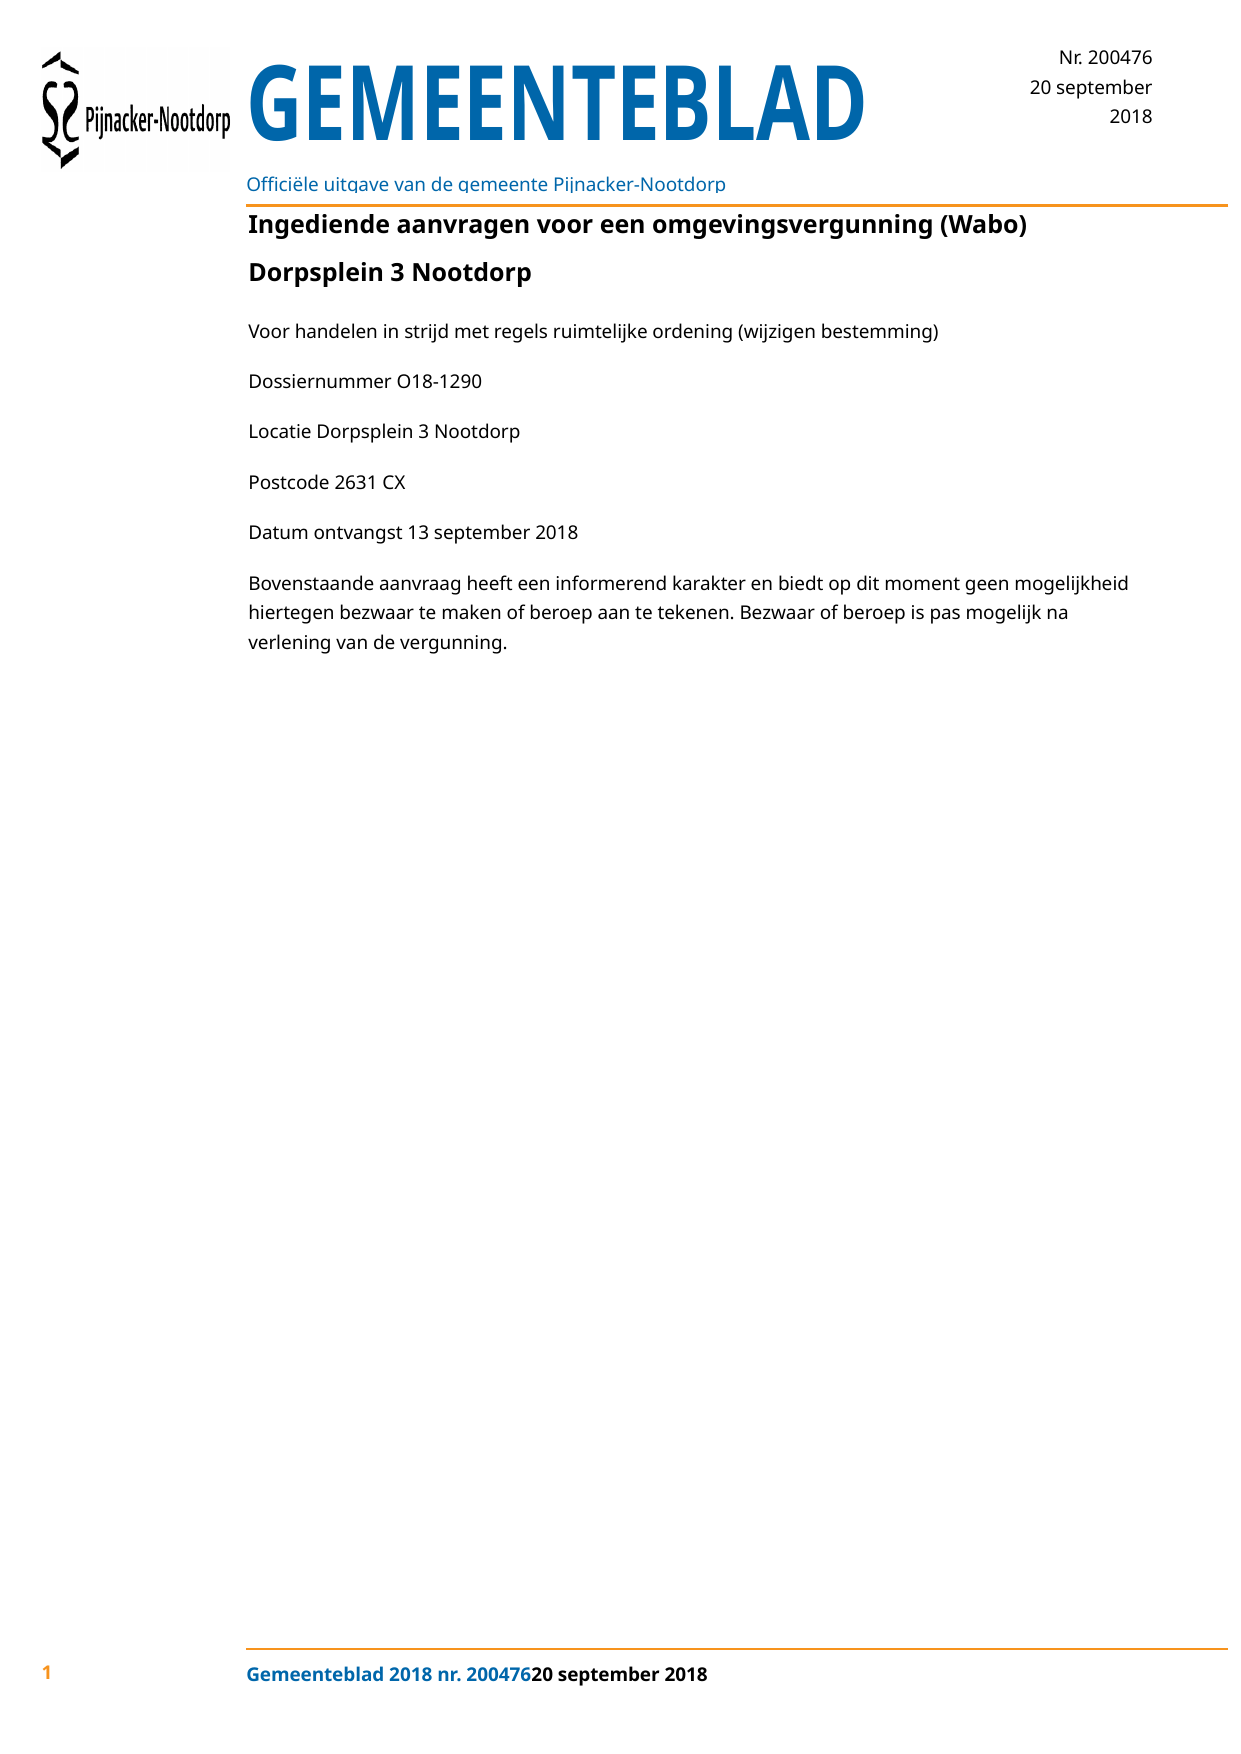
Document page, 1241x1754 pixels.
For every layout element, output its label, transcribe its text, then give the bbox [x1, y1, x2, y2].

text Ingediende aanvragen voor een omgevingsvergunning (Wabo) Dorpsplein 3 Nootdorp [248, 207, 1152, 288]
text Bovenstaande aanvraag heeft een informerend karakter en biedt op dit moment geen mogelijkheid hiertegen bezwaar te maken of beroep aan te tekenen. Bezwaar of beroep is pas mogelijk na verlening van de vergunning. [248, 570, 1152, 655]
picture [41, 47, 231, 172]
text Locatie Dorpsplein 3 Nootdorp [248, 419, 1152, 444]
text Datum ontvangst 13 september 2018 [248, 519, 1152, 545]
text Postcode 2631 CX [248, 469, 1152, 495]
text Dossiernummer O18-1290 [248, 368, 1152, 394]
text Voor handelen in strijd met regels ruimtelijke ordening (wijzigen bestemming) [248, 318, 1152, 344]
